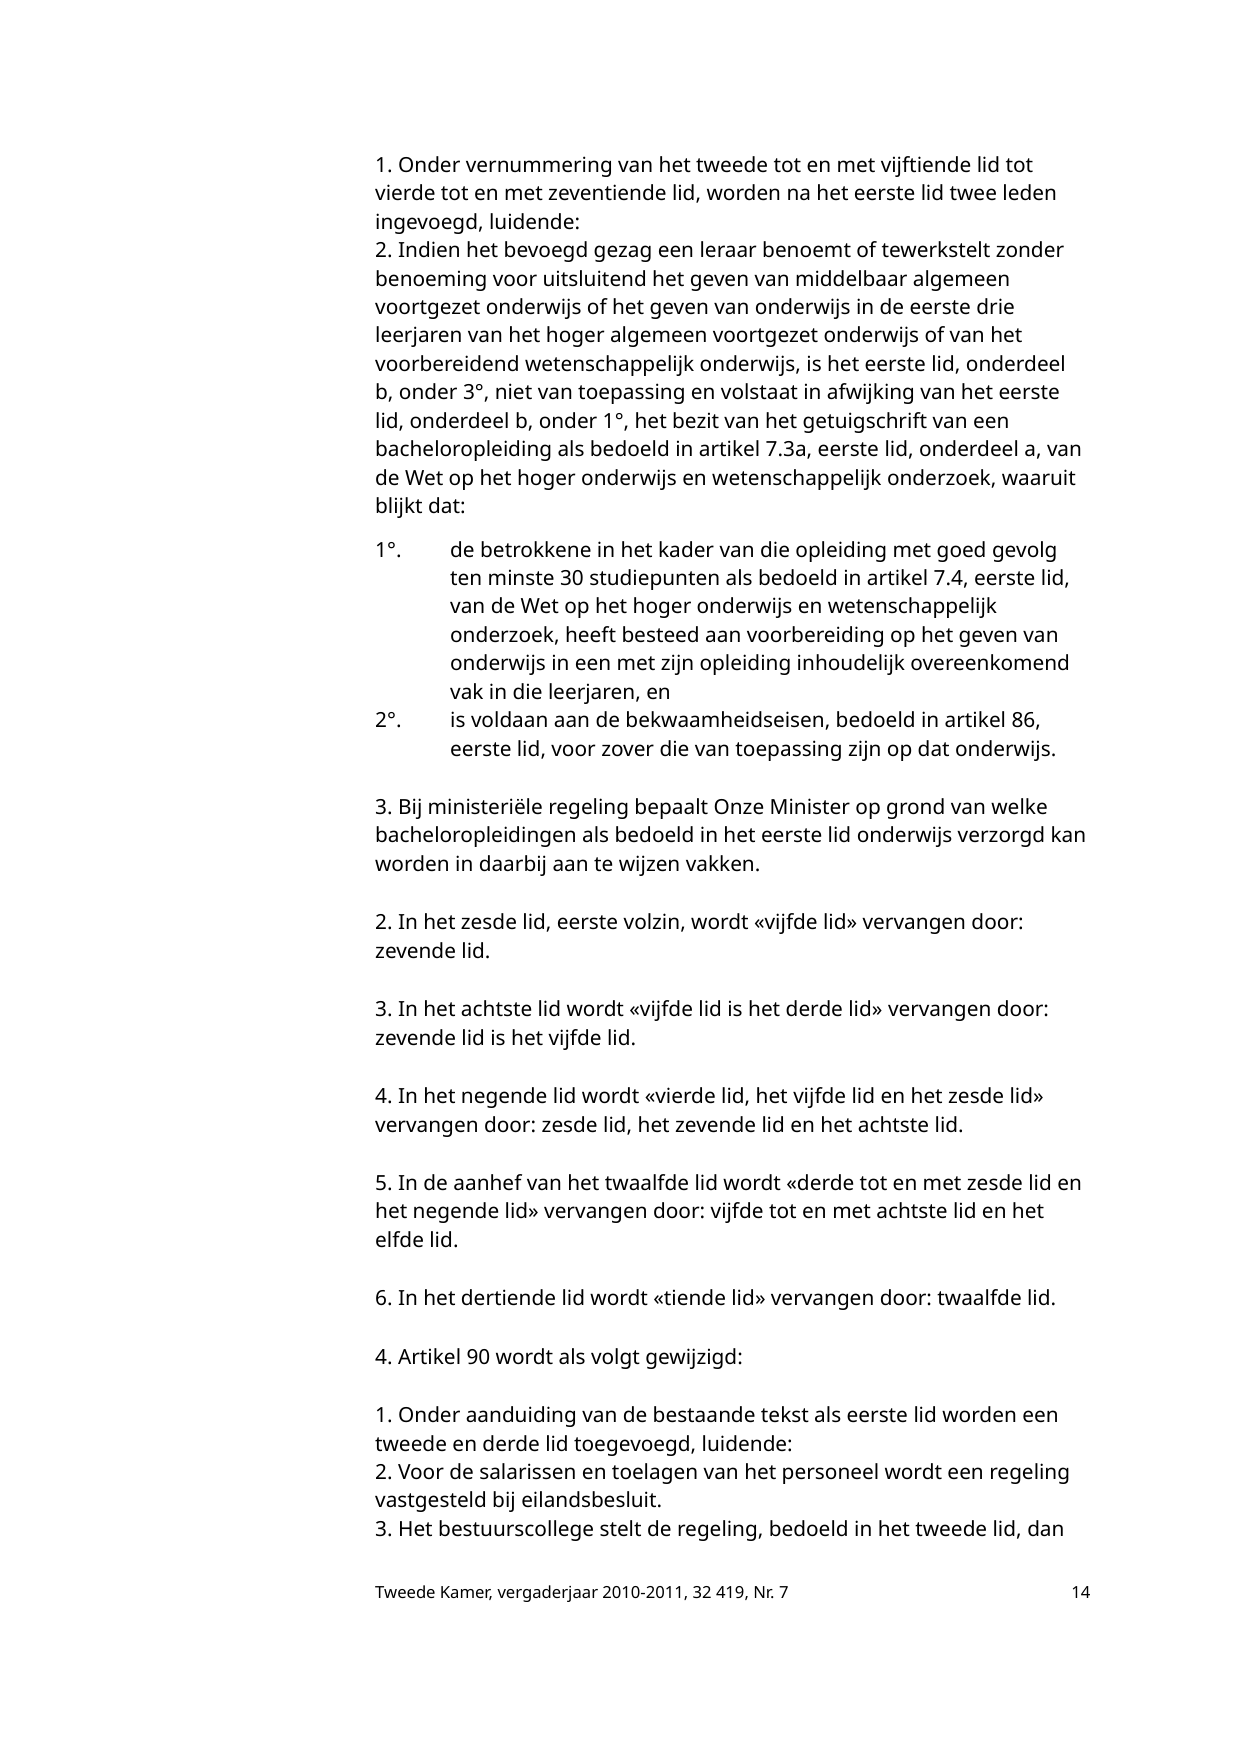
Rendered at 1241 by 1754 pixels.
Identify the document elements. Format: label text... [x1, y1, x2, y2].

text 5. In de aanhef van het twaalfde lid wordt «derde tot en met zesde lid en het negende lid» vervangen door: vijfde tot en met achtste lid en het elfde lid. [375, 1168, 1090, 1253]
text 4. Artikel 90 wordt als volgt gewijzigd: [375, 1342, 1090, 1370]
list is voldaan aan de bekwaamheidseisen, bedoeld in artikel 86, eerste lid, voor zover die van toepassing zijn op dat onderwijs. [375, 705, 1090, 762]
list de betrokkene in het kader van die opleiding met goed gevolg ten minste 30 studiepunten als bedoeld in artikel 7.4, eerste lid, van de Wet op het hoger onderwijs en wetenschappelijk onderzoek, heeft besteed aan voorbereiding op het geven van onderwijs in een met zijn opleiding inhoudelijk overeenkomend vak in die leerjaren, en [375, 535, 1090, 705]
text 3. In het achtste lid wordt «vijfde lid is het derde lid» vervangen door: zevende lid is het vijfde lid. [375, 994, 1090, 1051]
text 1. Onder vernummering van het tweede tot en met vijftiende lid tot vierde tot en met zeventiende lid, worden na het eerste lid twee leden ingevoegd, luidende: [375, 150, 1090, 235]
text 4. In het negende lid wordt «vierde lid, het vijfde lid en het zesde lid» vervangen door: zesde lid, het zevende lid en het achtste lid. [375, 1081, 1090, 1138]
text 3. Bij ministeriële regeling bepaalt Onze Minister op grond van welke bacheloropleidingen als bedoeld in het eerste lid onderwijs verzorgd kan worden in daarbij aan te wijzen vakken. [375, 792, 1090, 877]
text 2. In het zesde lid, eerste volzin, wordt «vijfde lid» vervangen door: zevende lid. [375, 907, 1090, 964]
text 3. Het bestuurscollege stelt de regeling, bedoeld in het tweede lid, dan [375, 1514, 1090, 1542]
text 6. In het dertiende lid wordt «tiende lid» vervangen door: twaalfde lid. [375, 1283, 1090, 1312]
text 2. Voor de salarissen en toelagen van het personeel wordt een regeling vastgesteld bij eilandsbesluit. [375, 1457, 1090, 1514]
text 2. Indien het bevoegd gezag een leraar benoemt of tewerkstelt zonder benoeming voor uitsluitend het geven van middelbaar algemeen voortgezet onderwijs of het geven van onderwijs in de eerste drie leerjaren van het hoger algemeen voortgezet onderwijs of van het voorbereidend wetenschappelijk onderwijs, is het eerste lid, onderdeel b, onder 3°, niet van toepassing en volstaat in afwijking van het eerste lid, onderdeel b, onder 1°, het bezit van het getuigschrift van een bacheloropleiding als bedoeld in artikel 7.3a, eerste lid, onderdeel a, van de Wet op het hoger onderwijs en wetenschappelijk onderzoek, waaruit blijkt dat: [375, 235, 1090, 520]
text 1. Onder aanduiding van de bestaande tekst als eerste lid worden een tweede en derde lid toegevoegd, luidende: [375, 1400, 1090, 1457]
